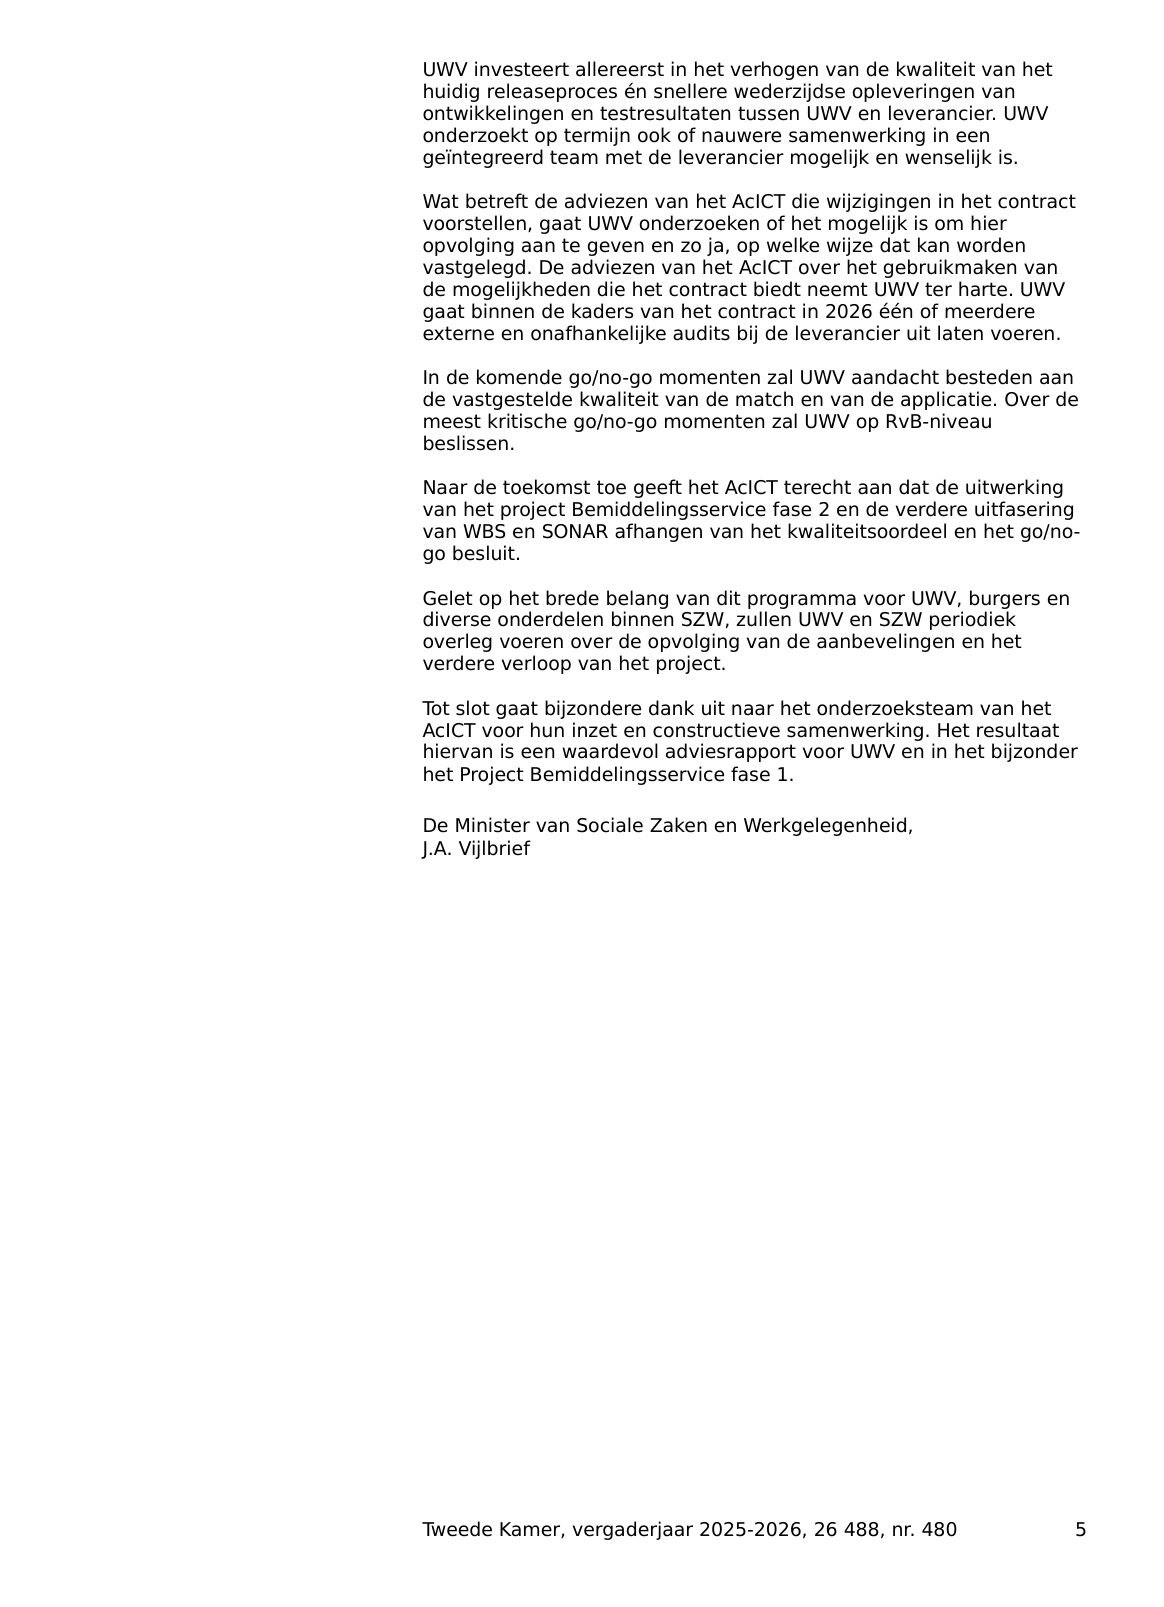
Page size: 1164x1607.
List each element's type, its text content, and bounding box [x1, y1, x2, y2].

text Wat betreft de adviezen van het AcICT die wijzigingen in het contract voorstellen, gaat UWV onderzoeken of het mogelijk is om hier opvolging aan te geven en zo ja, op welke wijze dat kan worden vastgelegd. De adviezen van het AcICT over het gebruikmaken van de mogelijkheden die het contract biedt neemt UWV ter harte. UWV gaat binnen de kaders van het contract in 2026 één of meerdere externe en onafhankelijke audits bij de leverancier uit laten voeren. [422, 191, 1087, 345]
text Gelet op het brede belang van dit programma voor UWV, burgers en diverse onderdelen binnen SZW, zullen UWV en SZW periodiek overleg voeren over de opvolging van de aanbevelingen en het verdere verloop van het project. [422, 587, 1087, 675]
text Naar de toekomst toe geeft het AcICT terecht aan dat de uitwerking van het project Bemiddelingsservice fase 2 en de verdere uitfasering van WBS en SONAR afhangen van het kwaliteitsoordeel en het go/no-go besluit. [422, 477, 1087, 565]
text Tot slot gaat bijzondere dank uit naar het onderzoeksteam van het AcICT voor hun inzet en constructieve samenwerking. Het resultaat hiervan is een waardevol adviesrapport voor UWV en in het bijzonder het Project Bemiddelingsservice fase 1. [422, 697, 1087, 785]
text De Minister van Sociale Zaken en Werkgelegenheid, J.A. Vijlbrief [422, 815, 1087, 859]
text UWV investeert allereerst in het verhogen van de kwaliteit van het huidig releaseproces én snellere wederzijdse opleveringen van ontwikkelingen en testresultaten tussen UWV en leverancier. UWV onderzoekt op termijn ook of nauwere samenwerking in een geïntegreerd team met de leverancier mogelijk en wenselijk is. [422, 59, 1087, 169]
text In de komende go/no-go momenten zal UWV aandacht besteden aan de vastgestelde kwaliteit van de match en van de applicatie. Over de meest kritische go/no-go momenten zal UWV op RvB-niveau beslissen. [422, 367, 1087, 455]
